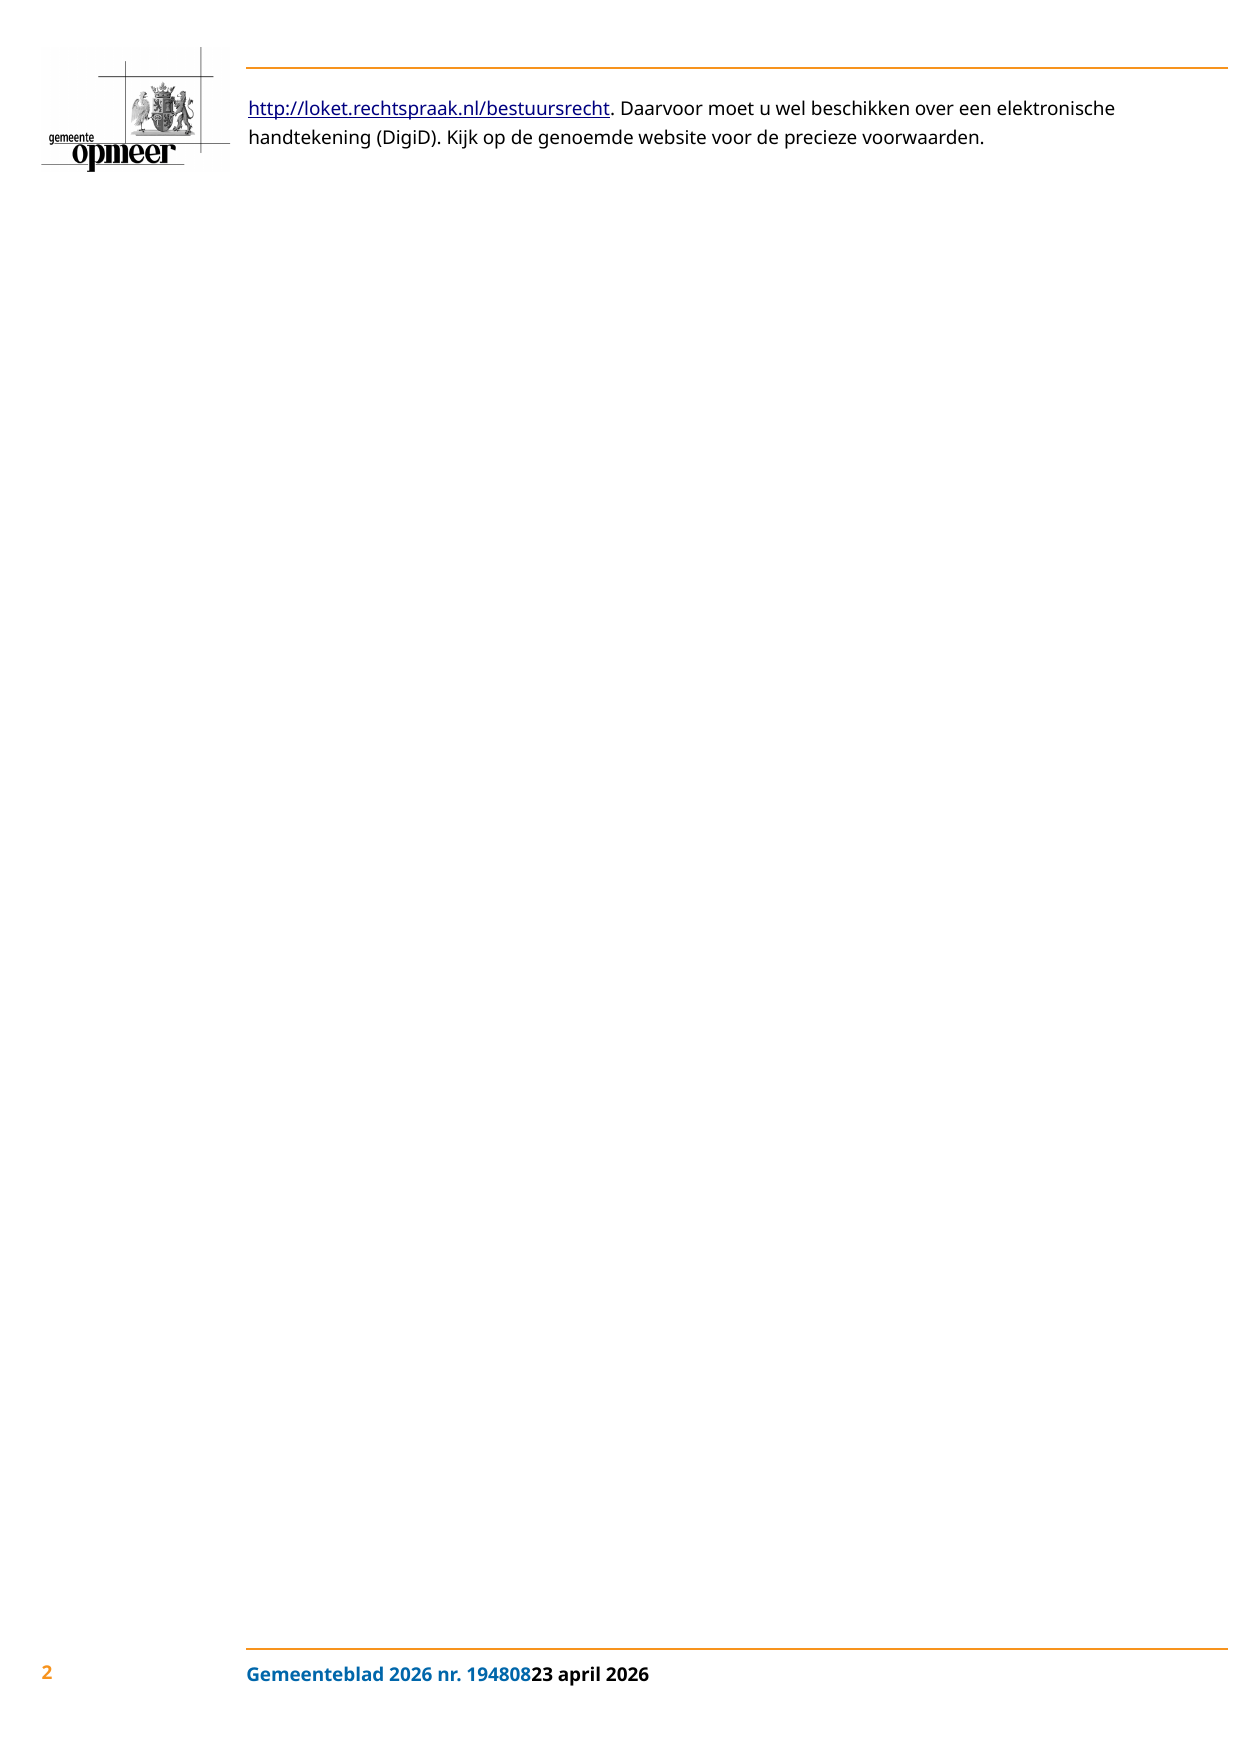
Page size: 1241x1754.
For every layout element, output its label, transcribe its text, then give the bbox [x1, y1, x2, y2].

text http://loket.rechtspraak.nl/bestuursrecht. Daarvoor moet u wel beschikken over een elektronische handtekening (DigiD). Kijk op de genoemde website voor de precieze voorwaarden. [248, 95, 1152, 150]
picture [41, 47, 231, 172]
